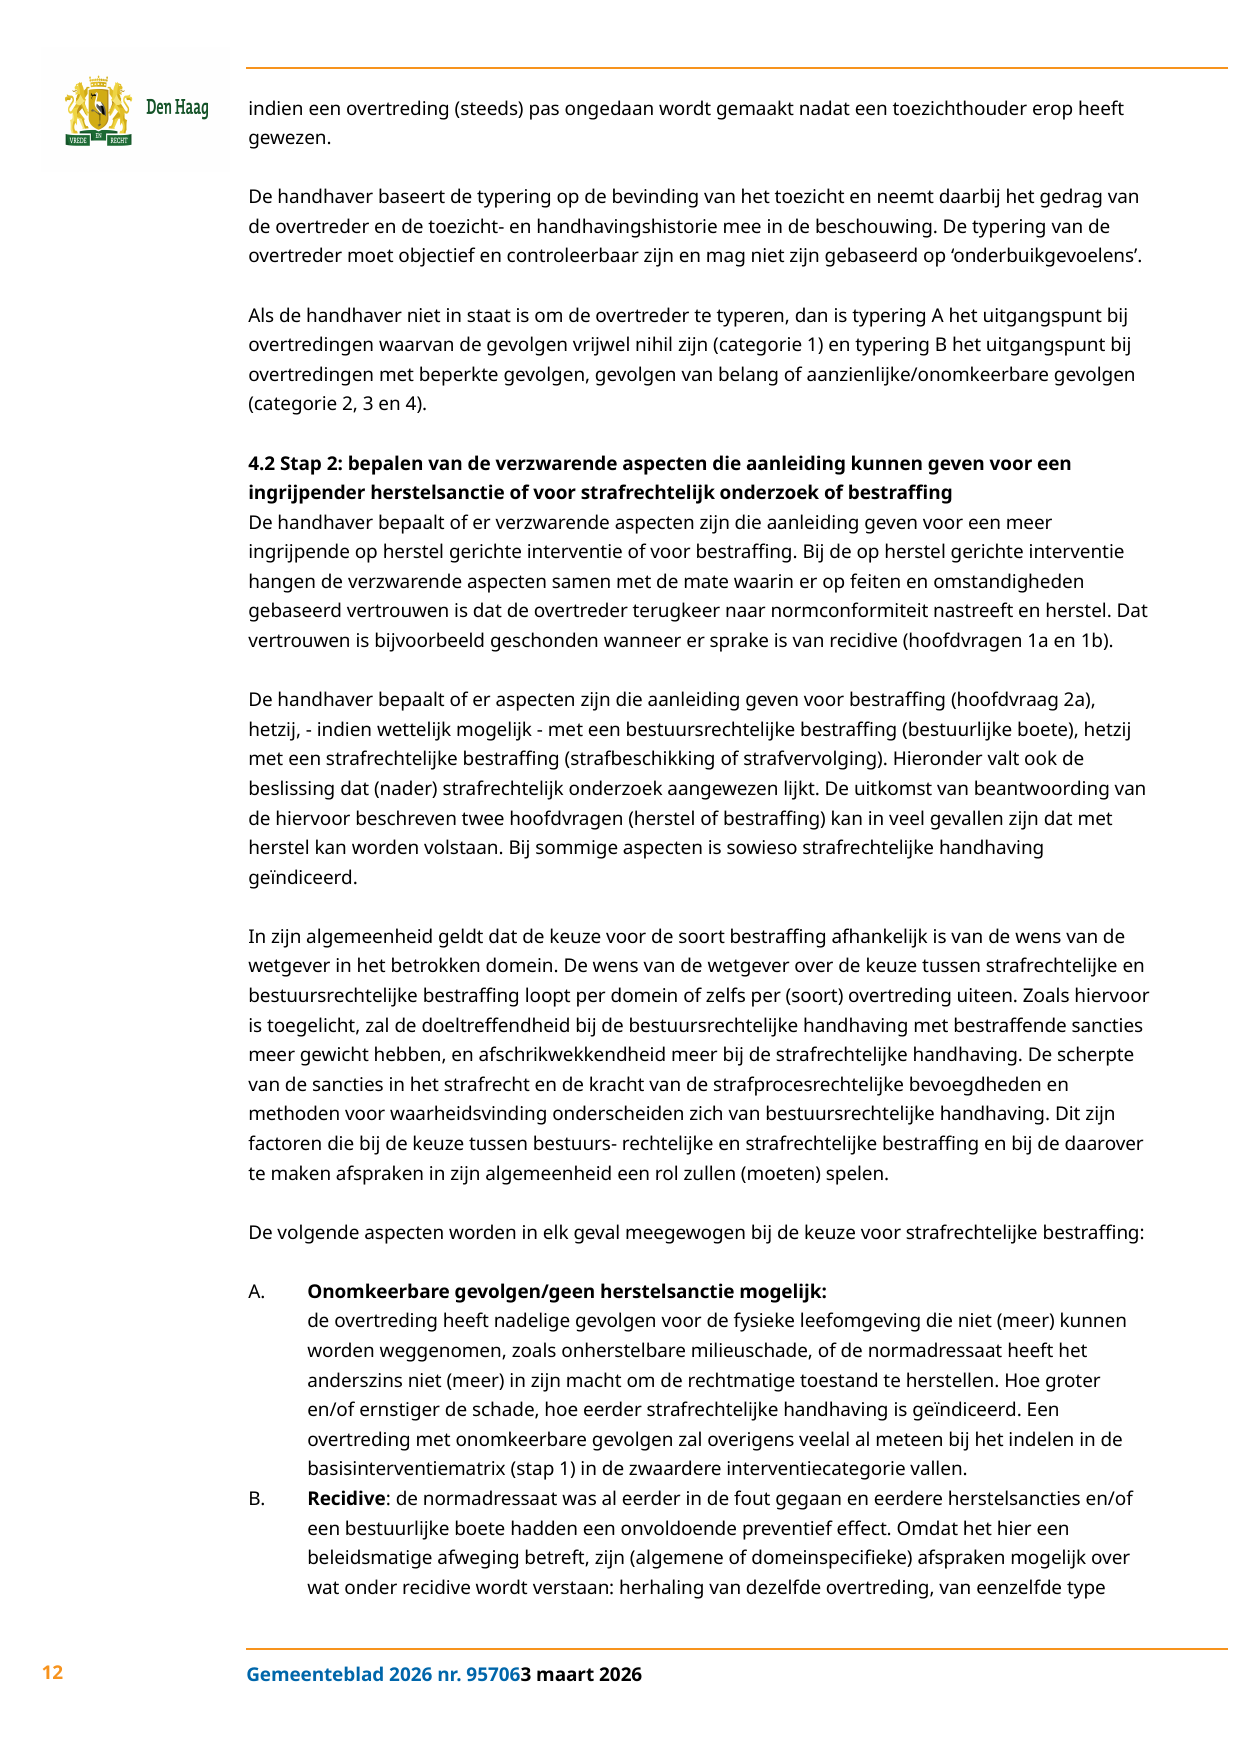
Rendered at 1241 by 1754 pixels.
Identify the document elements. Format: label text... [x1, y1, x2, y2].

picture [41, 47, 231, 172]
text De handhaver bepaalt of er aspecten zijn die aanleiding geven voor bestraffing (hoofdvraag 2a), hetzij, - indien wettelijk mogelijk - met een bestuursrechtelijke bestraffing (bestuurlijke boete), hetzij met een strafrechtelijke bestraffing (strafbeschikking of strafvervolging). Hieronder valt ook de beslissing dat (nader) strafrechtelijk onderzoek aangewezen lijkt. De uitkomst van beantwoording van de hiervoor beschreven twee hoofdvragen (herstel of bestraffing) kan in veel gevallen zijn dat met herstel kan worden volstaan. Bij sommige aspecten is sowieso strafrechtelijke handhaving geïndiceerd. [248, 686, 1152, 890]
list Onomkeerbare gevolgen/geen herstelsanctie mogelijk: [248, 1278, 1152, 1304]
list Recidive: de normadressaat was al eerder in de fout gegaan en eerdere herstelsancties en/of een bestuurlijke boete hadden een onvoldoende preventief effect. Omdat het hier een beleidsmatige afweging betreft, zijn (algemene of domeinspecifieke) afspraken mogelijk over wat onder recidive wordt verstaan: herhaling van dezelfde overtreding, van eenzelfde type [248, 1485, 1152, 1600]
text De handhaver bepaalt of er verzwarende aspecten zijn die aanleiding geven voor een meer ingrijpende op herstel gerichte interventie of voor bestraffing. Bij de op herstel gerichte interventie hangen de verzwarende aspecten samen met de mate waarin er op feiten en omstandigheden gebaseerd vertrouwen is dat de overtreder terugkeer naar normconformiteit nastreeft en herstel. Dat vertrouwen is bijvoorbeeld geschonden wanneer er sprake is van recidive (hoofdvragen 1a en 1b). [248, 509, 1152, 653]
text Als de handhaver niet in staat is om de overtreder te typeren, dan is typering A het uitgangspunt bij overtredingen waarvan de gevolgen vrijwel nihil zijn (categorie 1) en typering B het uitgangspunt bij [248, 302, 1152, 357]
text indien een overtreding (steeds) pas ongedaan wordt gemaakt nadat een toezichthouder erop heeft gewezen. [248, 95, 1152, 150]
list de overtreding heeft nadelige gevolgen voor de fysieke leefomgeving die niet (meer) kunnen worden weggenomen, zoals onherstelbare milieuschade, of de normadressaat heeft het anderszins niet (meer) in zijn macht om de rechtmatige toestand te herstellen. Hoe groter en/of ernstiger de schade, hoe eerder strafrechtelijke handhaving is geïndiceerd. Een overtreding met onomkeerbare gevolgen zal overigens veelal al meteen bij het indelen in de basisinterventiematrix (stap 1) in de zwaardere interventiecategorie vallen. [248, 1308, 1152, 1481]
text 4.2 Stap 2: bepalen van de verzwarende aspecten die aanleiding kunnen geven voor een ingrijpender herstelsanctie of voor strafrechtelijk onderzoek of bestraffing [248, 450, 1152, 505]
text De handhaver baseert de typering op de bevinding van het toezicht en neemt daarbij het gedrag van de overtreder en de toezicht- en handhavingshistorie mee in de beschouwing. De typering van de overtreder moet objectief en controleerbaar zijn en mag niet zijn gebaseerd op ‘onderbuikgevoelens’. [248, 183, 1152, 268]
text overtredingen met beperkte gevolgen, gevolgen van belang of aanzienlijke/onomkeerbare gevolgen (categorie 2, 3 en 4). [248, 361, 1152, 416]
text In zijn algemeenheid geldt dat de keuze voor de soort bestraffing afhankelijk is van de wens van de wetgever in het betrokken domein. De wens van de wetgever over de keuze tussen strafrechtelijke en bestuursrechtelijke bestraffing loopt per domein of zelfs per (soort) overtreding uiteen. Zoals hiervoor is toegelicht, zal de doeltreffendheid bij de bestuursrechtelijke handhaving met bestraffende sancties meer gewicht hebben, en afschrikwekkendheid meer bij de strafrechtelijke handhaving. De scherpte van de sancties in het strafrecht en de kracht van de strafprocesrechtelijke bevoegdheden en methoden voor waarheidsvinding onderscheiden zich van bestuursrechtelijke handhaving. Dit zijn factoren die bij de keuze tussen bestuurs- rechtelijke en strafrechtelijke bestraffing en bij de daarover te maken afspraken in zijn algemeenheid een rol zullen (moeten) spelen. [248, 923, 1152, 1186]
text De volgende aspecten worden in elk geval meegewogen bij de keuze voor strafrechtelijke bestraffing: [248, 1219, 1152, 1245]
